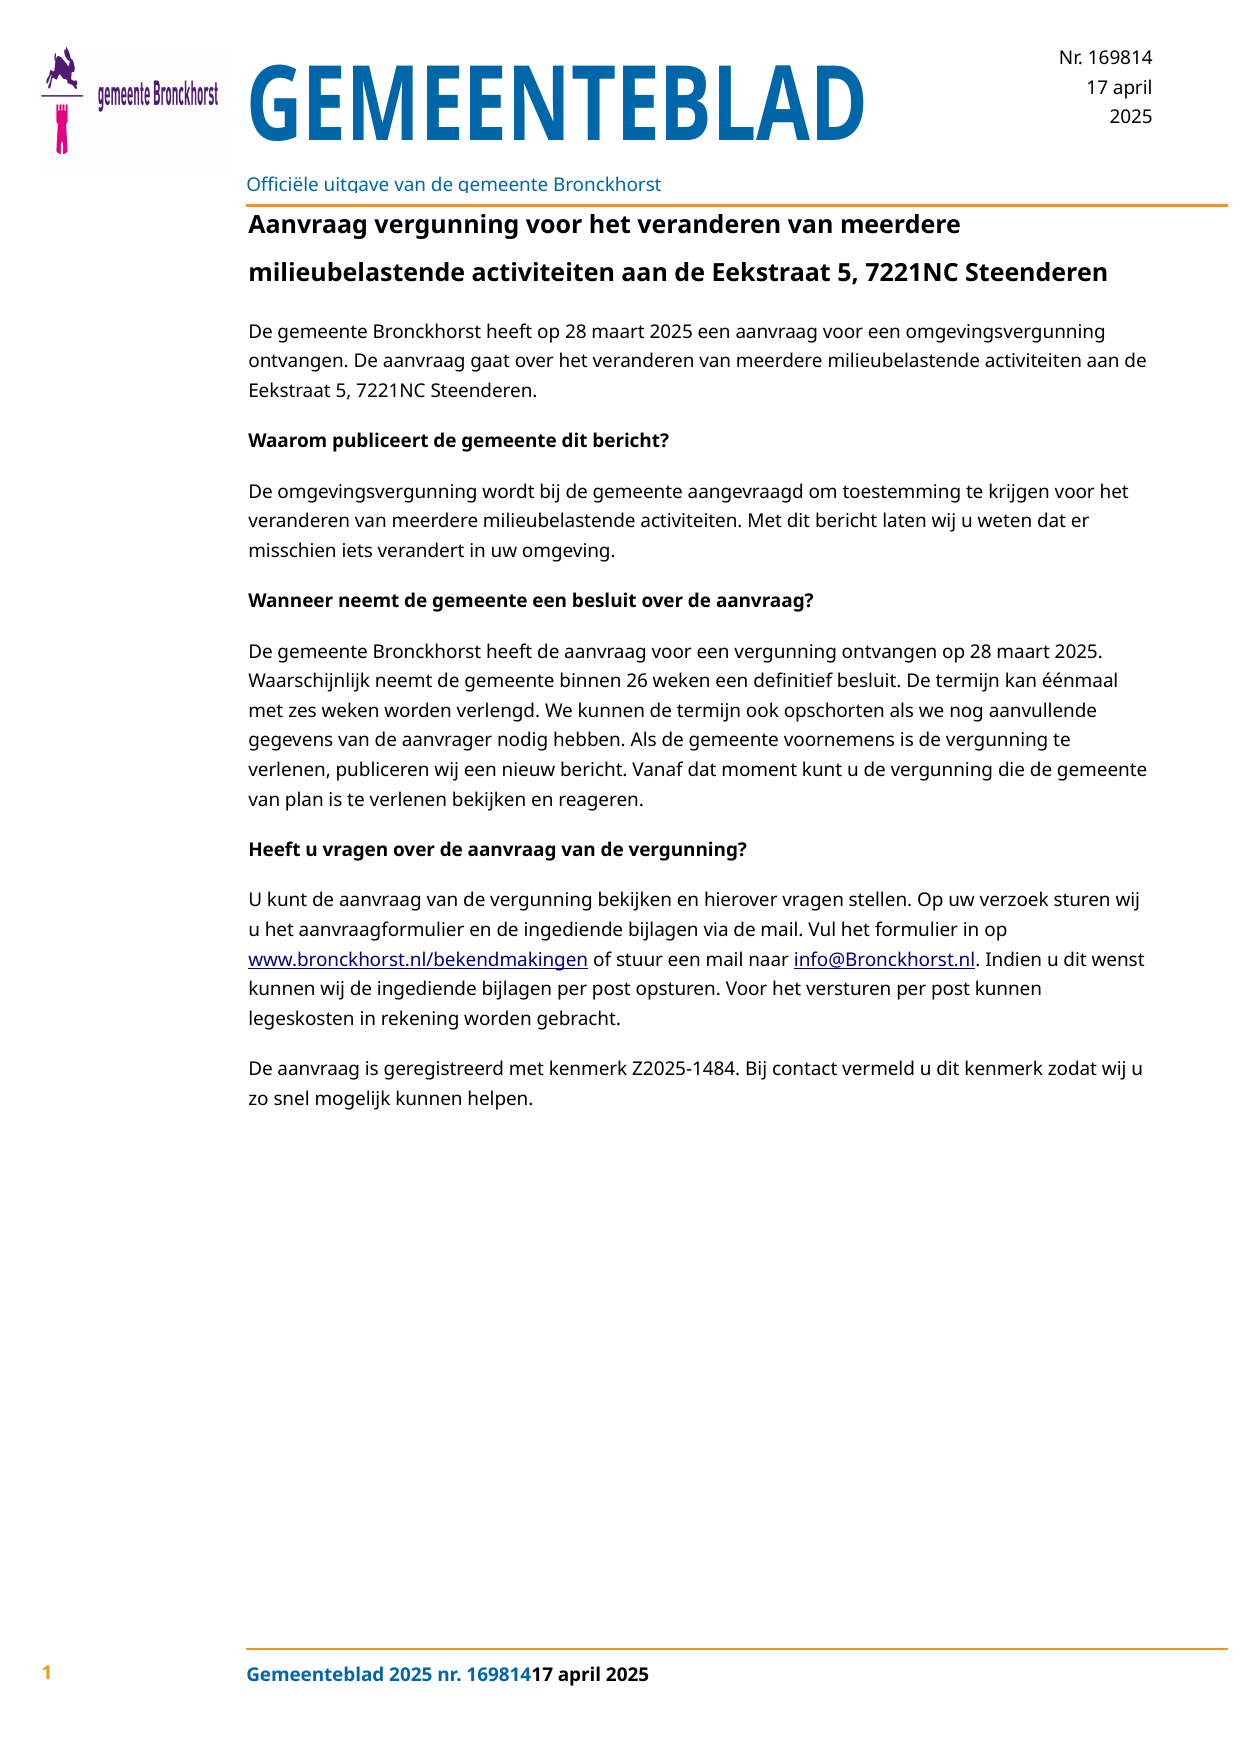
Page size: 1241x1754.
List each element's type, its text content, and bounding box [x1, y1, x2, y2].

text Heeft u vragen over de aanvraag van de vergunning? [248, 836, 1152, 862]
text U kunt de aanvraag van de vergunning bekijken en hierover vragen stellen. Op uw verzoek sturen wij u het aanvraagformulier en de ingediende bijlagen via de mail. Vul het formulier in op www.bronckhorst.nl/bekendmakingen of stuur een mail naar info@Bronckhorst.nl. Indien u dit wenst kunnen wij de ingediende bijlagen per post opsturen. Voor het versturen per post kunnen legeskosten in rekening worden gebracht. [248, 887, 1152, 1031]
text Wanneer neemt de gemeente een besluit over de aanvraag? [248, 587, 1152, 613]
text De gemeente Bronckhorst heeft de aanvraag voor een vergunning ontvangen op 28 maart 2025. Waarschijnlijk neemt de gemeente binnen 26 weken een definitief besluit. De termijn kan éénmaal met zes weken worden verlengd. We kunnen de termijn ook opschorten als we nog aanvullende gegevens van de aanvrager nodig hebben. Als de gemeente voornemens is de vergunning te verlenen, publiceren wij een nieuw bericht. Vanaf dat moment kunt u de vergunning die de gemeente van plan is te verlenen bekijken en reageren. [248, 638, 1152, 812]
text De aanvraag is geregistreerd met kenmerk Z2025-1484. Bij contact vermeld u dit kenmerk zodat wij u zo snel mogelijk kunnen helpen. [248, 1055, 1152, 1111]
text Aanvraag vergunning voor het veranderen van meerdere milieubelastende activiteiten aan de Eekstraat 5, 7221NC Steenderen [248, 207, 1152, 288]
text De omgevingsvergunning wordt bij de gemeente aangevraagd om toestemming te krijgen voor het veranderen van meerdere milieubelastende activiteiten. Met dit bericht laten wij u weten dat er misschien iets verandert in uw omgeving. [248, 478, 1152, 563]
text De gemeente Bronckhorst heeft op 28 maart 2025 een aanvraag voor een omgevingsvergunning ontvangen. De aanvraag gaat over het veranderen van meerdere milieubelastende activiteiten aan de Eekstraat 5, 7221NC Steenderen. [248, 318, 1152, 403]
text Waarom publiceert de gemeente dit bericht? [248, 427, 1152, 453]
picture [41, 47, 231, 172]
